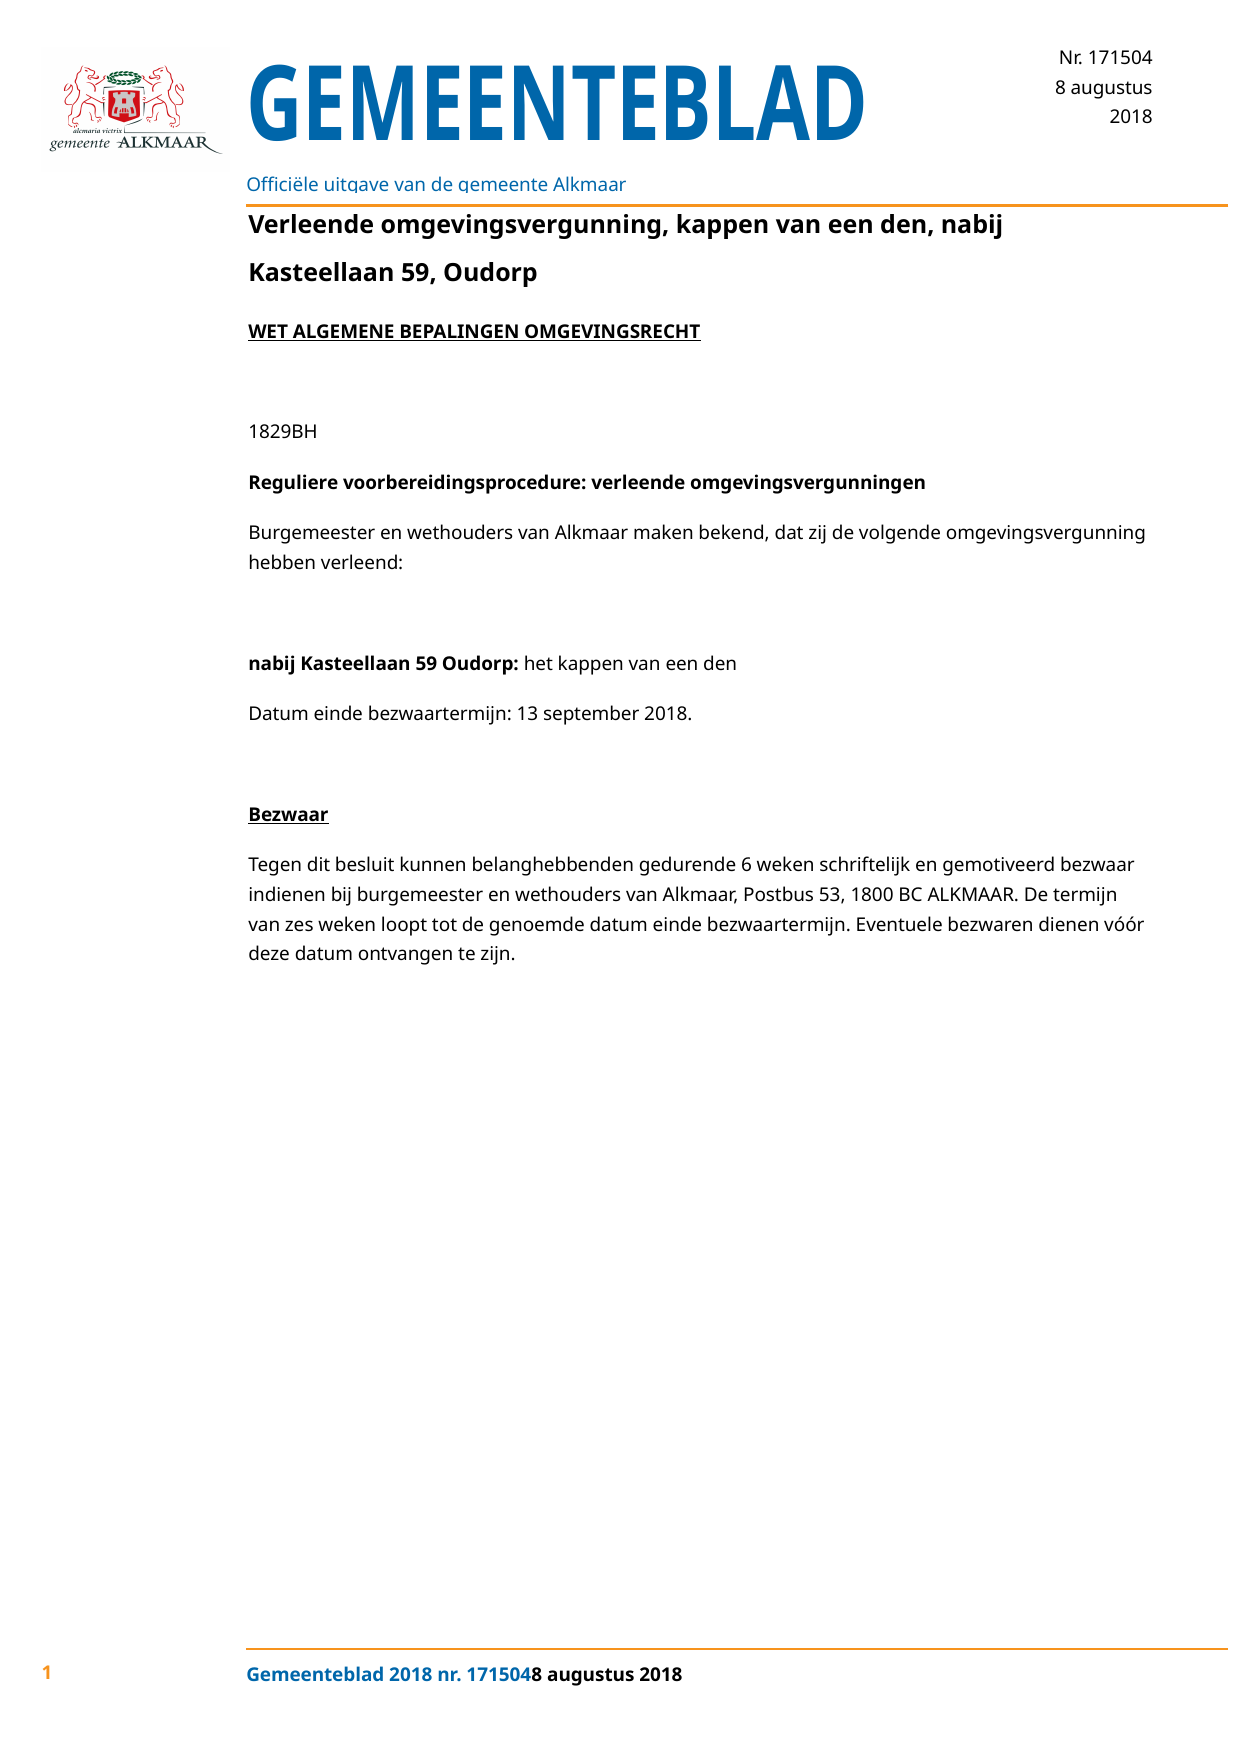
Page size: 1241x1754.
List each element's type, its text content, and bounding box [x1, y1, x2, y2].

text Reguliere voorbereidingsprocedure: verleende omgevingsvergunningen [248, 469, 1152, 495]
picture [41, 47, 231, 172]
text WET ALGEMENE BEPALINGEN OMGEVINGSRECHT [248, 318, 1152, 344]
text Tegen dit besluit kunnen belanghebbenden gedurende 6 weken schriftelijk en gemotiveerd bezwaar indienen bij burgemeester en wethouders van Alkmaar, Postbus 53, 1800 BC ALKMAAR. De termijn van zes weken loopt tot de genoemde datum einde bezwaartermijn. Eventuele bezwaren dienen vóór deze datum ontvangen te zijn. [248, 852, 1152, 966]
text Bezwaar [248, 801, 1152, 827]
text Verleende omgevingsvergunning, kappen van een den, nabij Kasteellaan 59, Oudorp [248, 207, 1152, 288]
text 1829BH [248, 419, 1152, 444]
text nabij Kasteellaan 59 Oudorp: het kappen van een den [248, 650, 1152, 676]
text Burgemeester en wethouders van Alkmaar maken bekend, dat zij de volgende omgevingsvergunning hebben verleend: [248, 519, 1152, 575]
text Datum einde bezwaartermijn: 13 september 2018. [248, 700, 1152, 726]
